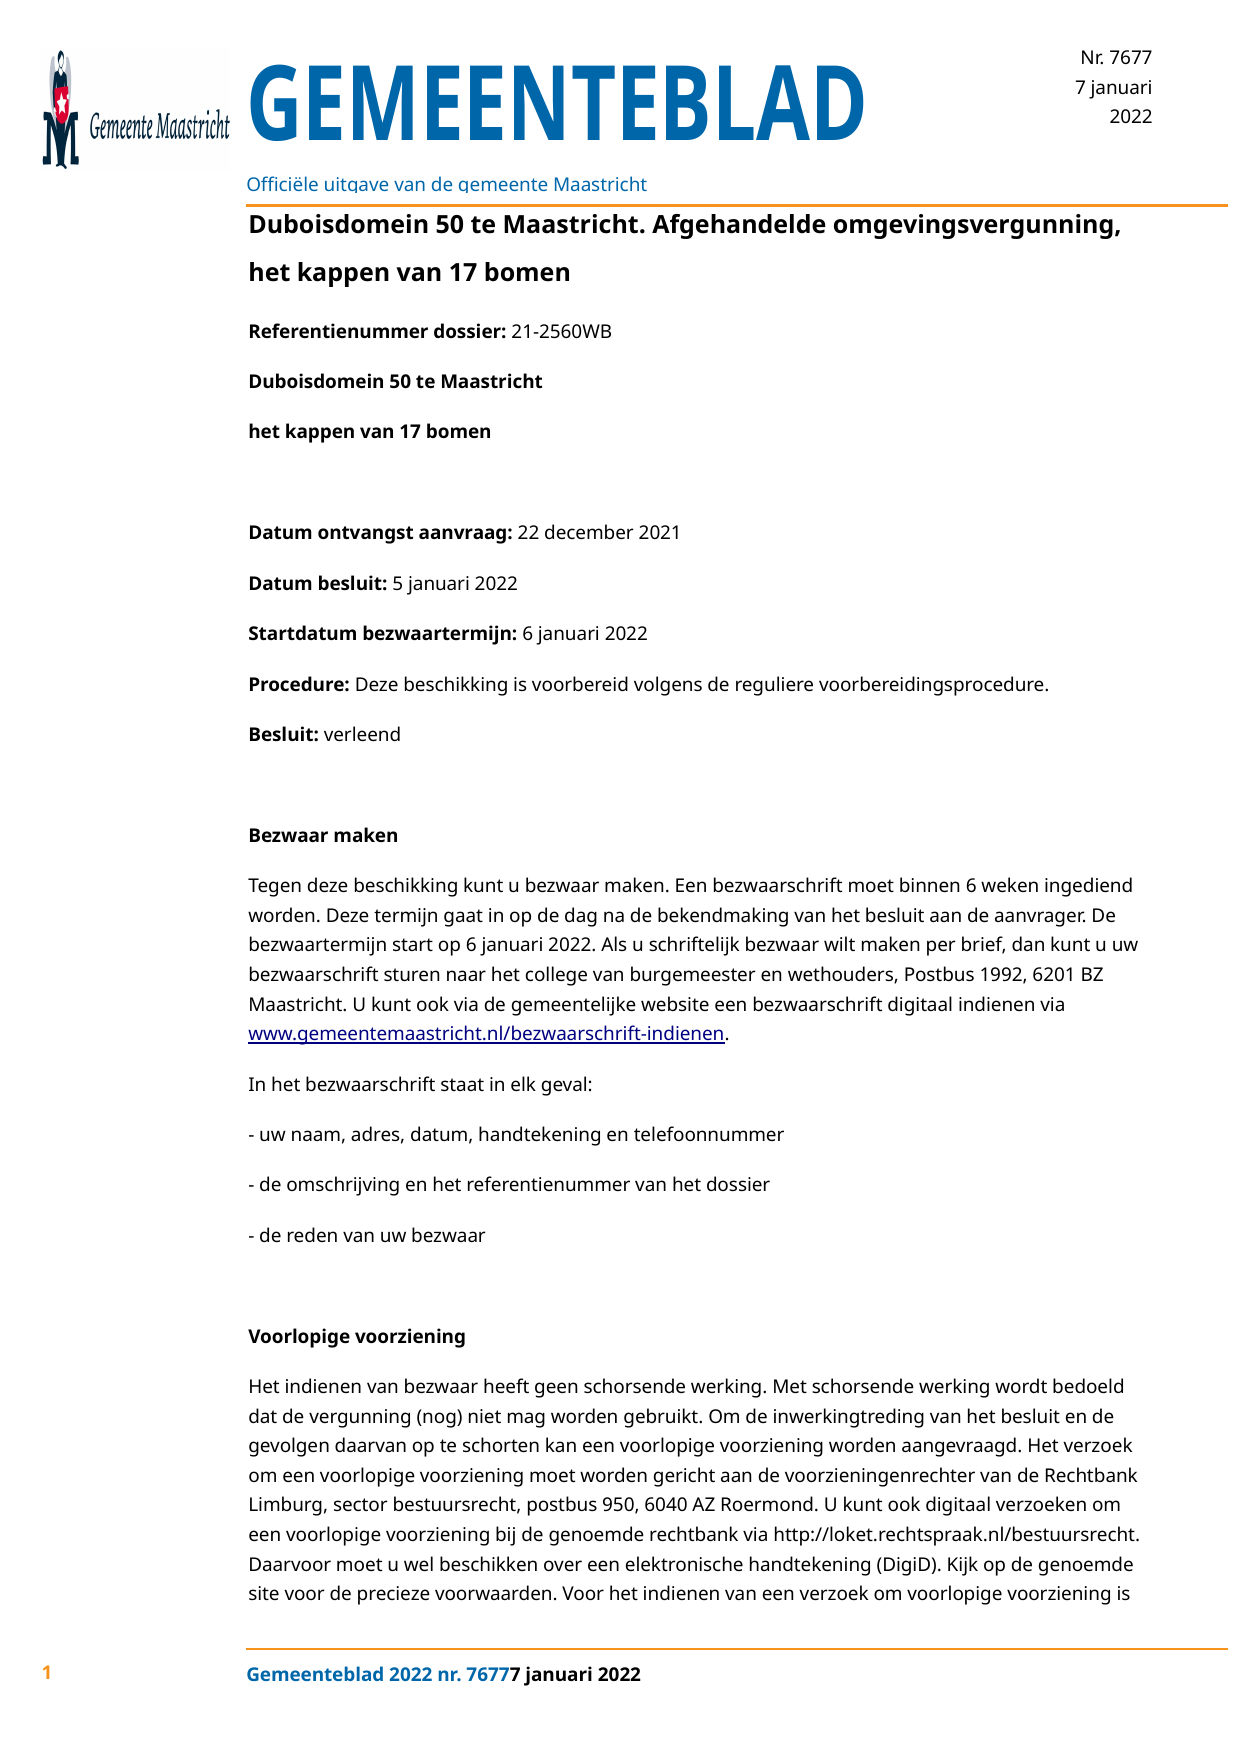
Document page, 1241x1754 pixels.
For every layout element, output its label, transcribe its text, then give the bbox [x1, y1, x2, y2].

picture [41, 47, 231, 172]
text Datum ontvangst aanvraag: 22 december 2021 [248, 519, 1152, 545]
text Besluit: verleend [248, 721, 1152, 747]
text Procedure: Deze beschikking is voorbereid volgens de reguliere voorbereidingsprocedure. [248, 671, 1152, 697]
text - de reden van uw bezwaar [248, 1222, 1152, 1248]
text Referentienummer dossier: 21-2560WB [248, 318, 1152, 344]
text - uw naam, adres, datum, handtekening en telefoonnummer [248, 1121, 1152, 1147]
text Duboisdomein 50 te Maastricht [248, 368, 1152, 394]
text In het bezwaarschrift staat in elk geval: [248, 1071, 1152, 1097]
text - de omschrijving en het referentienummer van het dossier [248, 1172, 1152, 1197]
text het kappen van 17 bomen [248, 419, 1152, 444]
text Voorlopige voorziening [248, 1323, 1152, 1349]
text Datum besluit: 5 januari 2022 [248, 570, 1152, 596]
text Startdatum bezwaartermijn: 6 januari 2022 [248, 620, 1152, 646]
text Het indienen van bezwaar heeft geen schorsende werking. Met schorsende werking wordt bedoeld dat de vergunning (nog) niet mag worden gebruikt. Om de inwerkingtreding van het besluit en de gevolgen daarvan op te schorten kan een voorlopige voorziening worden aangevraagd. Het verzoek om een voorlopige voorziening moet worden gericht aan de voorzieningenrechter van de Rechtbank Limburg, sector bestuursrecht, postbus 950, 6040 AZ Roermond. U kunt ook digitaal verzoeken om een voorlopige voorziening bij de genoemde rechtbank via http://loket.rechtspraak.nl/bestuursrecht. Daarvoor moet u wel beschikken over een elektronische handtekening (DigiD). Kijk op de genoemde site voor de precieze voorwaarden. Voor het indienen van een verzoek om voorlopige voorziening is [248, 1373, 1152, 1606]
text Duboisdomein 50 te Maastricht. Afgehandelde omgevingsvergunning, het kappen van 17 bomen [248, 207, 1152, 288]
text Tegen deze beschikking kunt u bezwaar maken. Een bezwaarschrift moet binnen 6 weken ingediend worden. Deze termijn gaat in op de dag na de bekendmaking van het besluit aan de aanvrager. De bezwaartermijn start op 6 januari 2022. Als u schriftelijk bezwaar wilt maken per brief, dan kunt u uw bezwaarschrift sturen naar het college van burgemeester en wethouders, Postbus 1992, 6201 BZ Maastricht. U kunt ook via de gemeentelijke website een bezwaarschrift digitaal indienen via www.gemeentemaastricht.nl/bezwaarschrift-indienen. [248, 872, 1152, 1046]
text Bezwaar maken [248, 822, 1152, 848]
